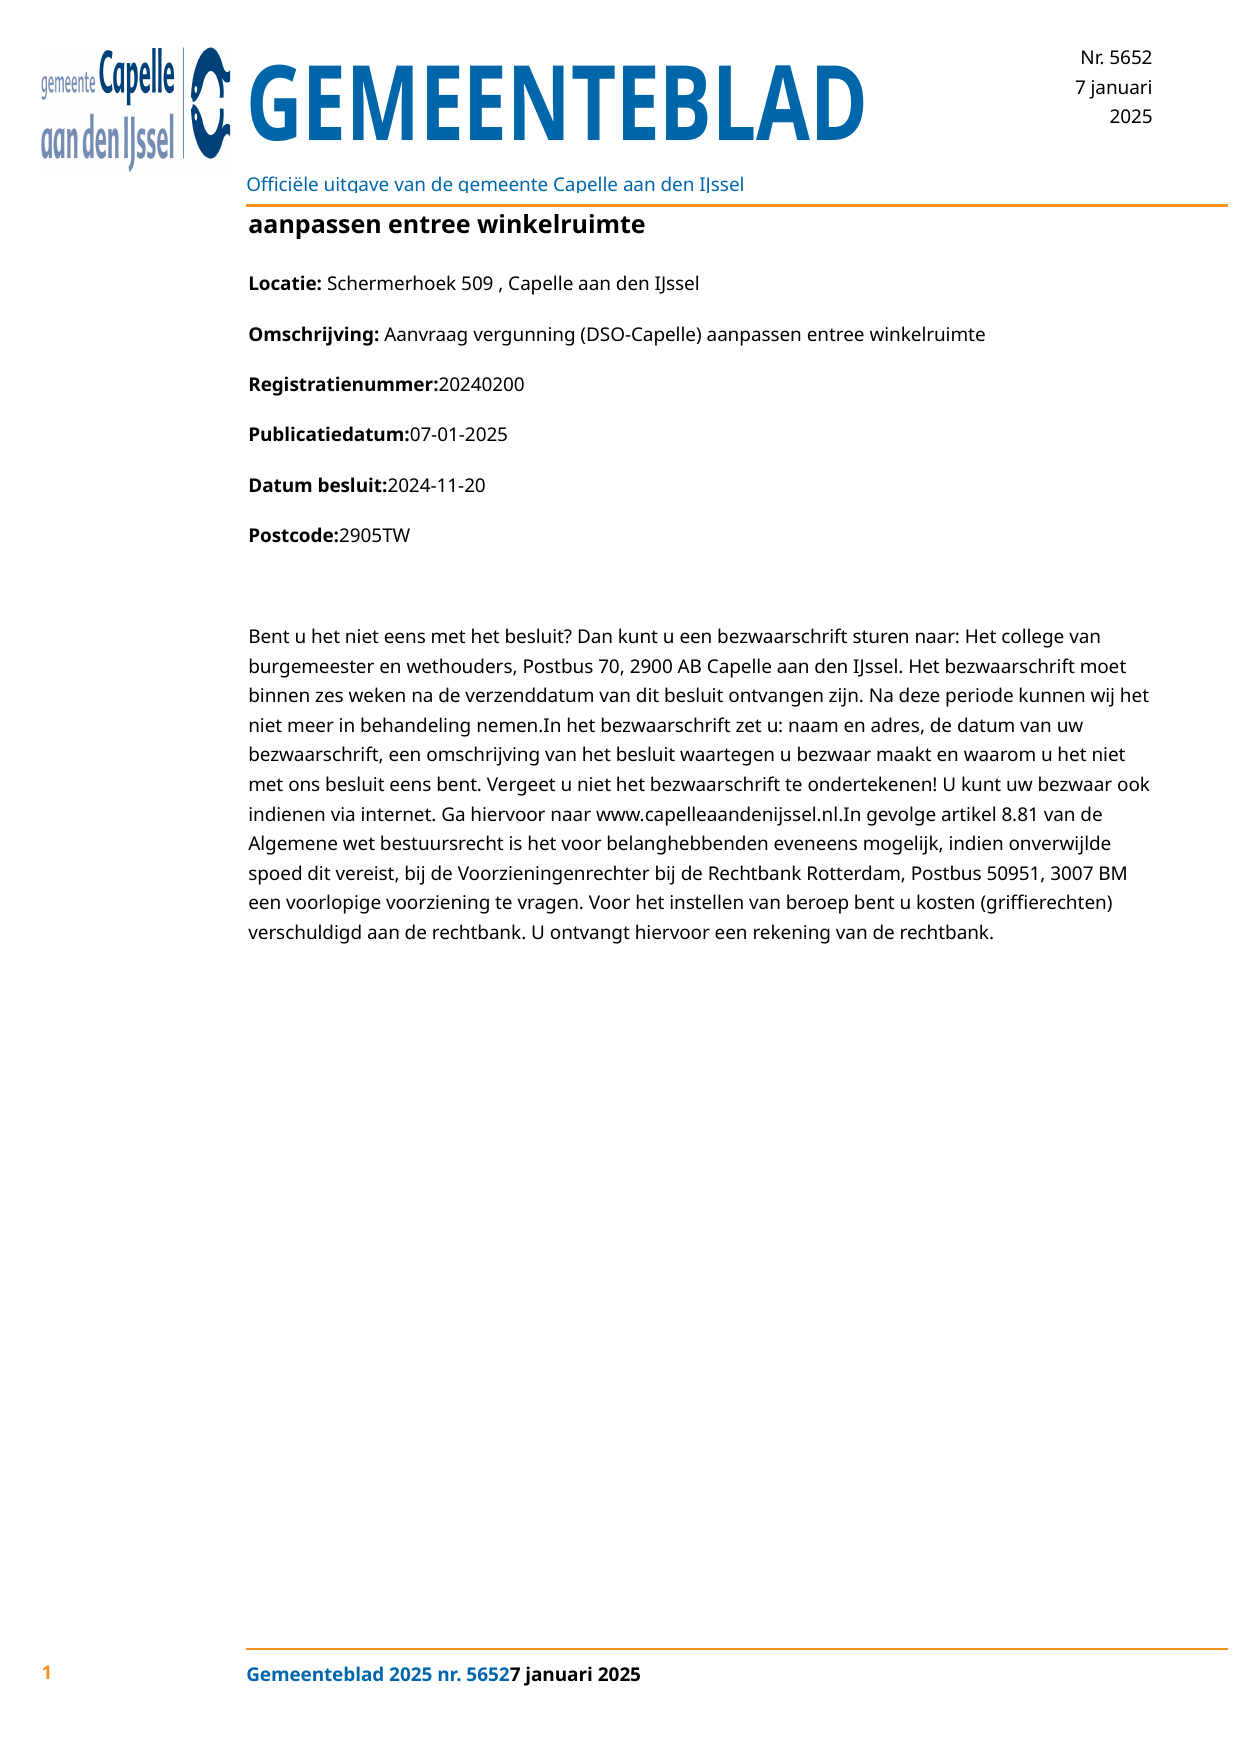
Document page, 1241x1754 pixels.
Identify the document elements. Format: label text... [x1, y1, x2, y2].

text aanpassen entree winkelruimte [248, 207, 1152, 241]
text Omschrijving: Aanvraag vergunning (DSO-Capelle) aanpassen entree winkelruimte [248, 321, 1152, 346]
text Locatie: Schermerhoek 509 , Capelle aan den IJssel [248, 270, 1152, 296]
text Datum besluit:2024-11-20 [248, 472, 1152, 498]
text Bent u het niet eens met het besluit? Dan kunt u een bezwaarschrift sturen naar: Het college van burgemeester en wethouders, Postbus 70, 2900 AB Capelle aan den IJssel. Het bezwaarschrift moet binnen zes weken na de verzenddatum van dit besluit ontvangen zijn. Na deze periode kunnen wij het niet meer in behandeling nemen.In het bezwaarschrift zet u: naam en adres, de datum van uw bezwaarschrift, een omschrijving van het besluit waartegen u bezwaar maakt en waarom u het niet met ons besluit eens bent. Vergeet u niet het bezwaarschrift te ondertekenen! U kunt uw bezwaar ook indienen via internet. Ga hiervoor naar www.capelleaandenijssel.nl.In gevolge artikel 8.81 van de Algemene wet bestuursrecht is het voor belanghebbenden eveneens mogelijk, indien onverwijlde spoed dit vereist, bij de Voorzieningenrechter bij de Rechtbank Rotterdam, Postbus 50951, 3007 BM een voorlopige voorziening te vragen. Voor het instellen van beroep bent u kosten (griffierechten) verschuldigd aan de rechtbank. U ontvangt hiervoor een rekening van de rechtbank. [248, 623, 1152, 945]
text Publicatiedatum:07-01-2025 [248, 422, 1152, 447]
text Postcode:2905TW [248, 522, 1152, 548]
picture [41, 47, 231, 172]
text Registratienummer:20240200 [248, 371, 1152, 397]
